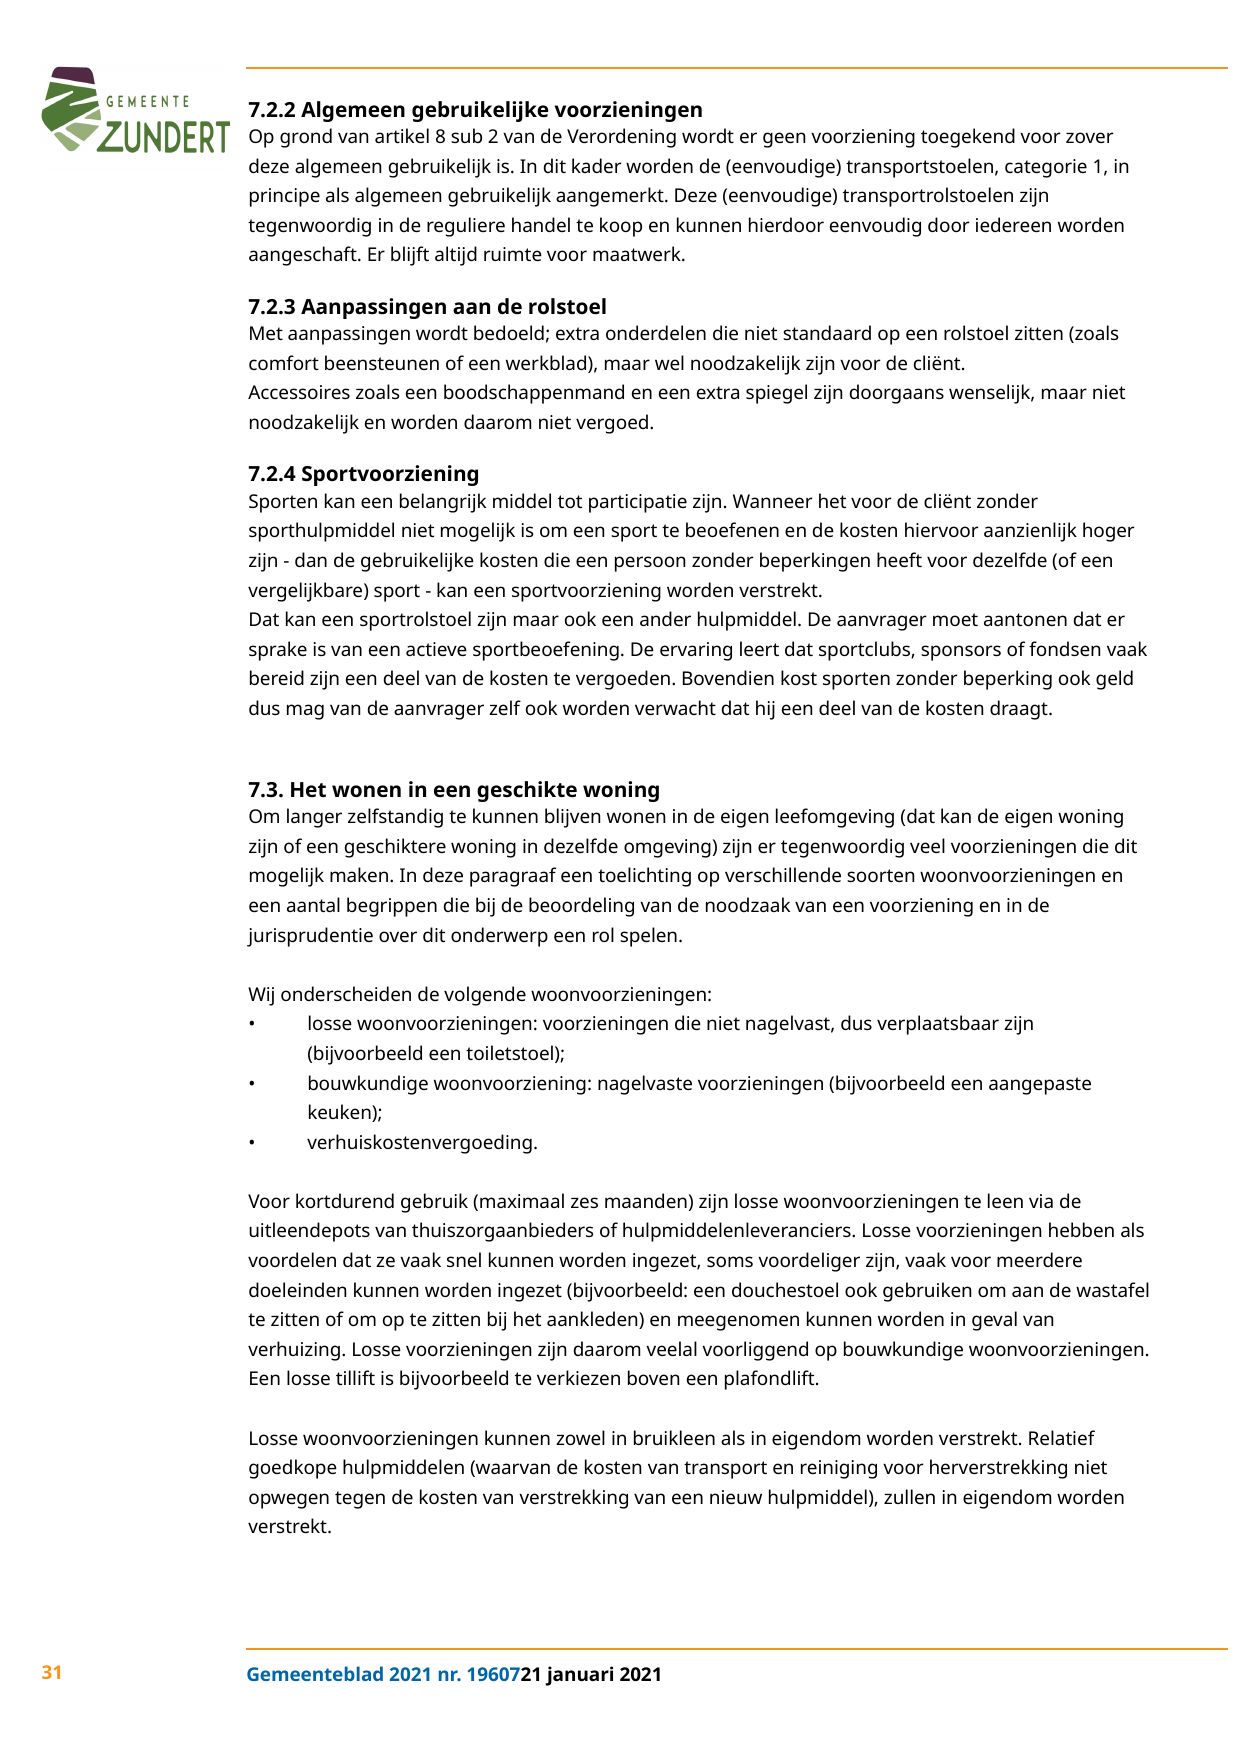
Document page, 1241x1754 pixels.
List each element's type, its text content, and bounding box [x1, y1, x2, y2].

text Om langer zelfstandig te kunnen blijven wonen in de eigen leefomgeving (dat kan de eigen woning zijn of een geschiktere woning in dezelfde omgeving) zijn er tegenwoordig veel voorzieningen die dit mogelijk maken. In deze paragraaf een toelichting op verschillende soorten woonvoorzieningen en een aantal begrippen die bij de beoordeling van de noodzaak van een voorziening en in de jurisprudentie over dit onderwerp een rol spelen. [248, 803, 1152, 948]
text 7.2.4 Sportvoorziening [248, 459, 1152, 488]
text 7.2.2 Algemeen gebruikelijke voorzieningen [248, 95, 1152, 123]
text Voor kortdurend gebruik (maximaal zes maanden) zijn losse woonvoorzieningen te leen via de uitleendepots van thuiszorgaanbieders of hulpmiddelenleveranciers. Losse voorzieningen hebben als voordelen dat ze vaak snel kunnen worden ingezet, soms voordeliger zijn, vaak voor meerdere doeleinden kunnen worden ingezet (bijvoorbeeld: een douchestoel ook gebruiken om aan de wastafel te zitten of om op te zitten bij het aankleden) en meegenomen kunnen worden in geval van verhuizing. Losse voorzieningen zijn daarom veelal voorliggend op bouwkundige woonvoorzieningen. Een losse tillift is bijvoorbeeld te verkiezen boven een plafondlift. [248, 1188, 1152, 1391]
picture [41, 47, 231, 172]
text 7.3. Het wonen in een geschikte woning [248, 775, 1152, 803]
text Op grond van artikel 8 sub 2 van de Verordening wordt er geen voorziening toegekend voor zover deze algemeen gebruikelijk is. In dit kader worden de (eenvoudige) transportstoelen, categorie 1, in principe als algemeen gebruikelijk aangemerkt. Deze (eenvoudige) transportrolstoelen zijn tegenwoordig in de reguliere handel te koop en kunnen hierdoor eenvoudig door iedereen worden aangeschaft. Er blijft altijd ruimte voor maatwerk. [248, 123, 1152, 267]
text Losse woonvoorzieningen kunnen zowel in bruikleen als in eigendom worden verstrekt. Relatief goedkope hulpmiddelen (waarvan de kosten van transport en reiniging voor herverstrekking niet opwegen tegen de kosten van verstrekking van een nieuw hulpmiddel), zullen in eigendom worden verstrekt. [248, 1425, 1152, 1539]
list losse woonvoorzieningen: voorzieningen die niet nagelvast, dus verplaatsbaar zijn (bijvoorbeeld een toiletstoel); [248, 1011, 1152, 1066]
list verhuiskostenvergoeding. [248, 1129, 1152, 1155]
text Dat kan een sportrolstoel zijn maar ook een ander hulpmiddel. De aanvrager moet aantonen dat er sprake is van een actieve sportbeoefening. De ervaring leert dat sportclubs, sponsors of fondsen vaak bereid zijn een deel van de kosten te vergoeden. Bovendien kost sporten zonder beperking ook geld dus mag van de aanvrager zelf ook worden verwacht dat hij een deel van de kosten draagt. [248, 606, 1152, 721]
text 7.2.3 Aanpassingen aan de rolstoel [248, 292, 1152, 320]
text Wij onderscheiden de volgende woonvoorzieningen: [248, 981, 1152, 1007]
text Accessoires zoals een boodschappenmand en een extra spiegel zijn doorgaans wenselijk, maar niet noodzakelijk en worden daarom niet vergoed. [248, 379, 1152, 435]
text Met aanpassingen wordt bedoeld; extra onderdelen die niet standaard op een rolstoel zitten (zoals comfort beensteunen of een werkblad), maar wel noodzakelijk zijn voor de cliënt. [248, 320, 1152, 376]
text Sporten kan een belangrijk middel tot participatie zijn. Wanneer het voor de cliënt zonder sporthulpmiddel niet mogelijk is om een sport te beoefenen en de kosten hiervoor aanzienlijk hoger zijn - dan de gebruikelijke kosten die een persoon zonder beperkingen heeft voor dezelfde (of een vergelijkbare) sport - kan een sportvoorziening worden verstrekt. [248, 488, 1152, 602]
list bouwkundige woonvoorziening: nagelvaste voorzieningen (bijvoorbeeld een aangepaste keuken); [248, 1070, 1152, 1125]
